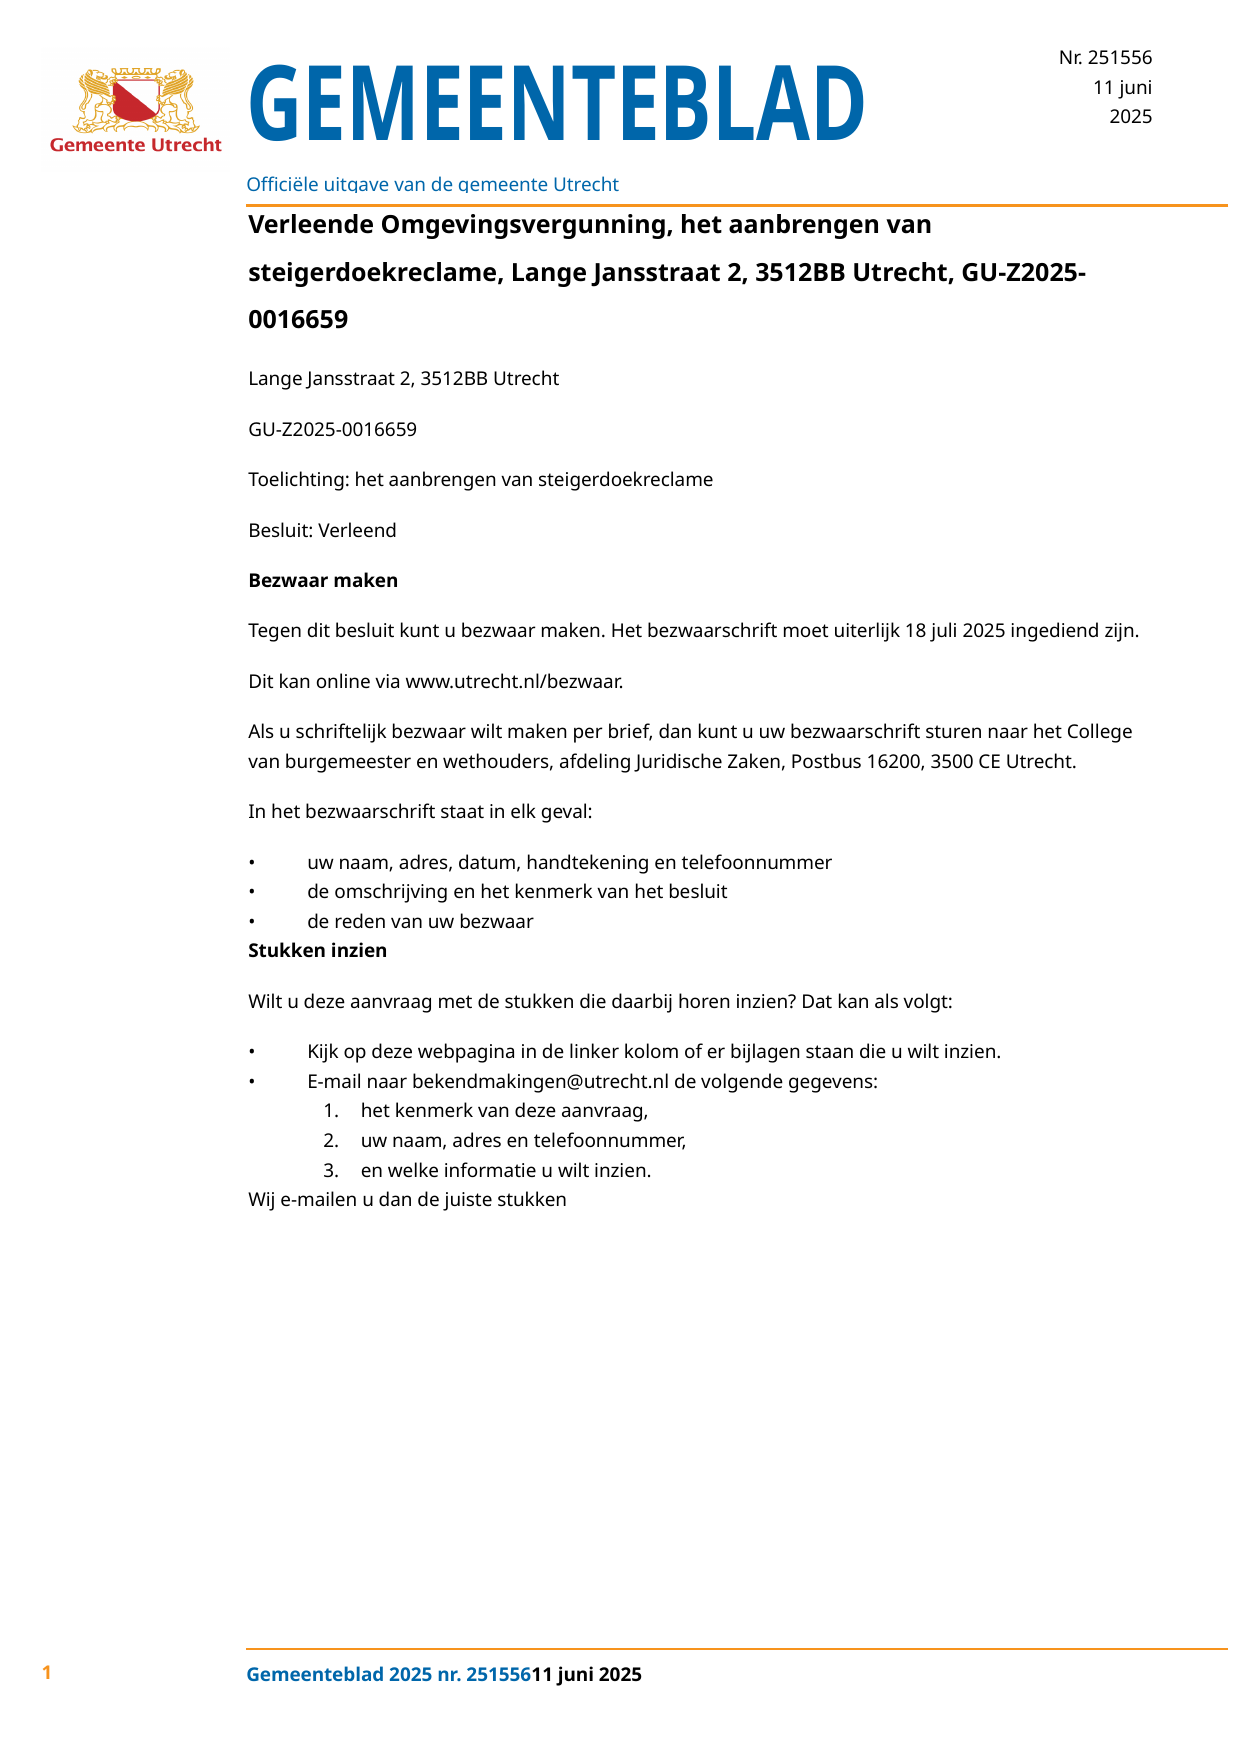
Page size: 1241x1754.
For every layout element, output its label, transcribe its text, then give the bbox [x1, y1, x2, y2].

text Stukken inzien [248, 938, 1152, 963]
text Als u schriftelijk bezwaar wilt maken per brief, dan kunt u uw bezwaarschrift sturen naar het College van burgemeester en wethouders, afdeling Juridische Zaken, Postbus 16200, 3500 CE Utrecht. [248, 718, 1152, 774]
list uw naam, adres en telefoonnummer, [323, 1127, 1152, 1153]
text In het bezwaarschrift staat in elk geval: [248, 798, 1152, 824]
list Kijk op deze webpagina in de linker kolom of er bijlagen staan die u wilt inzien. [248, 1038, 1152, 1064]
text Dit kan online via www.utrecht.nl/bezwaar. [248, 668, 1152, 694]
list E-mail naar bekendmakingen@utrecht.nl de volgende gegevens: [248, 1068, 1152, 1094]
text Bezwaar maken [248, 567, 1152, 593]
text Lange Jansstraat 2, 3512BB Utrecht [248, 366, 1152, 391]
text GU-Z2025-0016659 [248, 416, 1152, 442]
list en welke informatie u wilt inzien. [323, 1157, 1152, 1182]
list de reden van uw bezwaar [248, 908, 1152, 934]
picture [41, 47, 231, 172]
list de omschrijving en het kenmerk van het besluit [248, 878, 1152, 904]
text Besluit: Verleend [248, 517, 1152, 542]
list uw naam, adres, datum, handtekening en telefoonnummer [248, 849, 1152, 874]
text Verleende Omgevingsvergunning, het aanbrengen van steigerdoekreclame, Lange Jansstraat 2, 3512BB Utrecht, GU-Z2025-0016659 [248, 207, 1152, 336]
text Tegen dit besluit kunt u bezwaar maken. Het bezwaarschrift moet uiterlijk 18 juli 2025 ingediend zijn. [248, 618, 1152, 643]
list het kenmerk van deze aanvraag, [323, 1098, 1152, 1123]
text Wilt u deze aanvraag met de stukken die daarbij horen inzien? Dat kan als volgt: [248, 988, 1152, 1014]
text Toelichting: het aanbrengen van steigerdoekreclame [248, 466, 1152, 492]
text Wij e-mailen u dan de juiste stukken [248, 1186, 1152, 1212]
